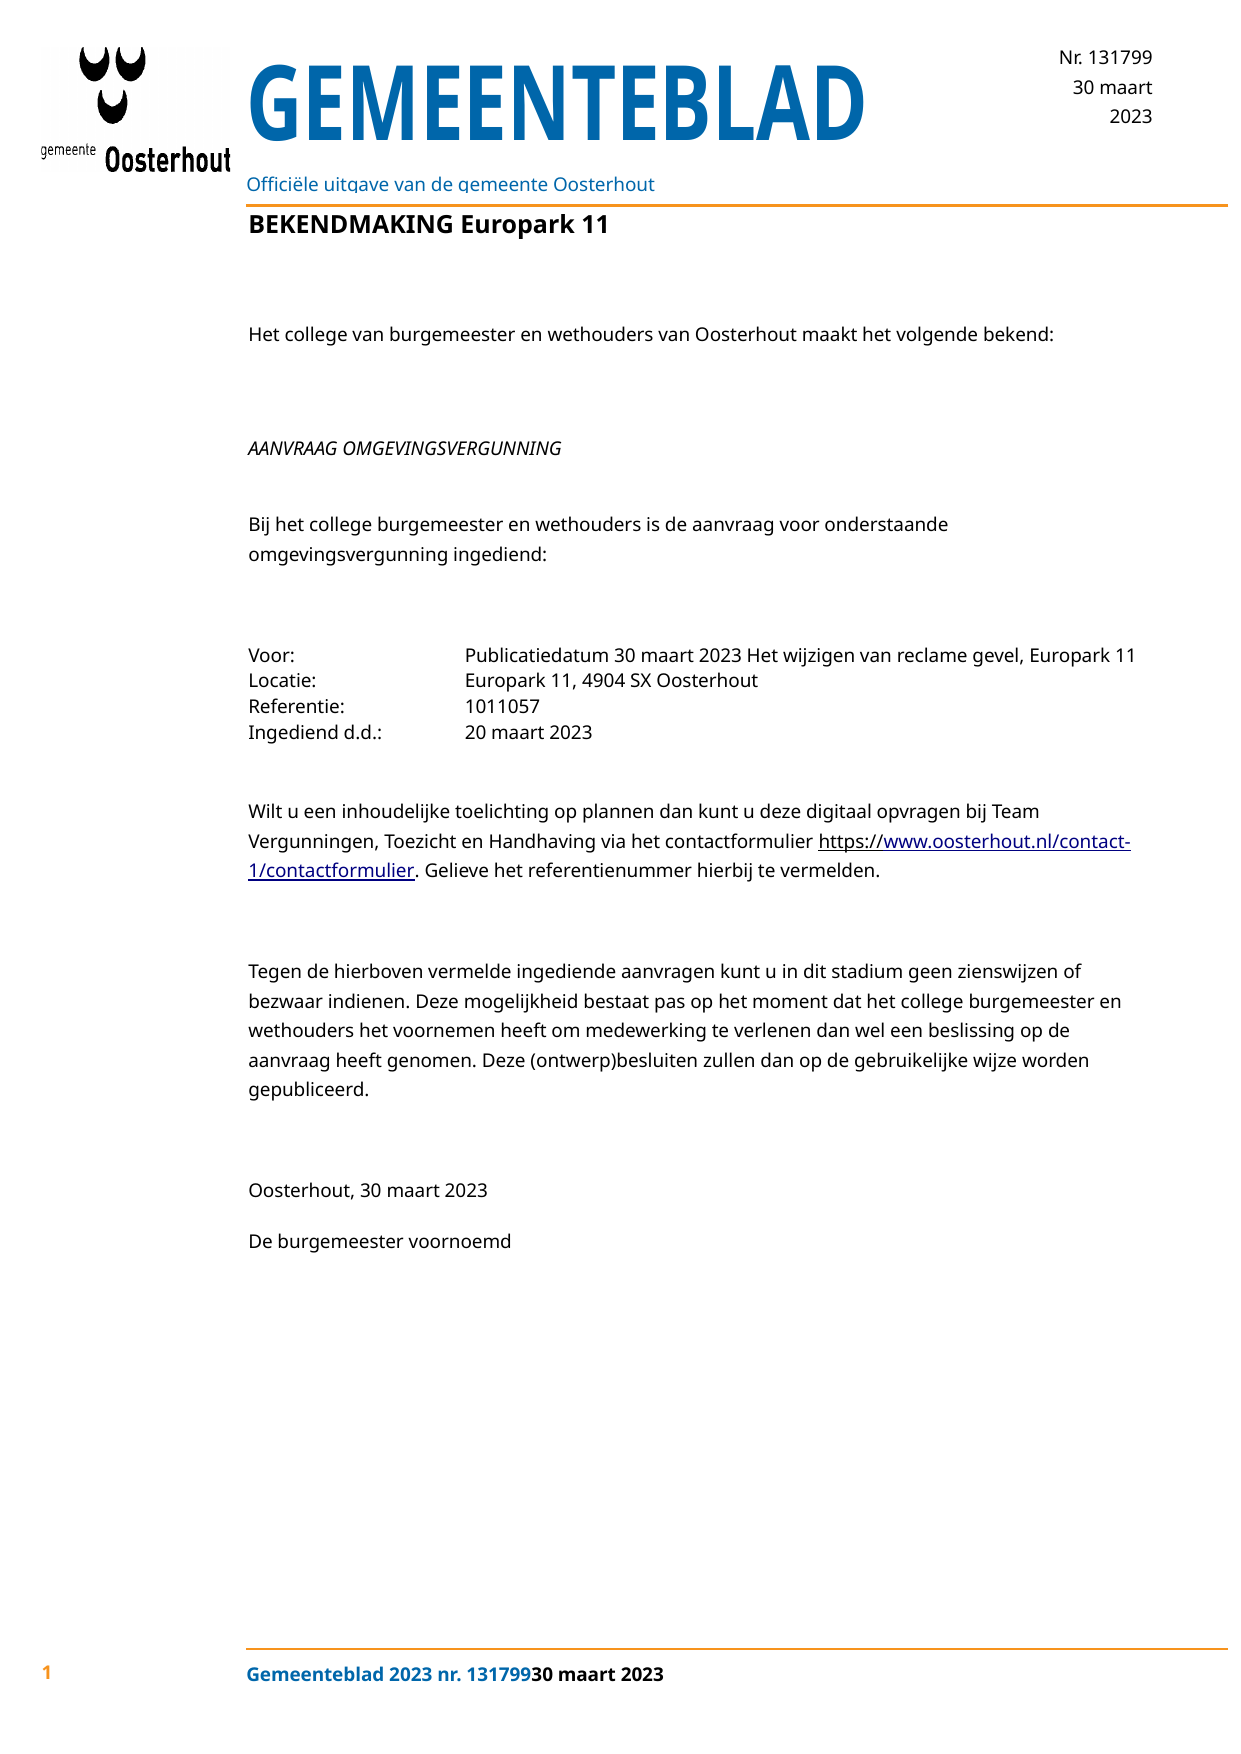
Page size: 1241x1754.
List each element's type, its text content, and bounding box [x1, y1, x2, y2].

picture [41, 47, 231, 172]
text Het college van burgemeester en wethouders van Oosterhout maakt het volgende bekend: [248, 321, 1152, 346]
text Oosterhout, 30 maart 2023 [248, 1177, 1152, 1203]
text Wilt u een inhoudelijke toelichting op plannen dan kunt u deze digitaal opvragen bij Team Vergunningen, Toezicht en Handhaving via het contactformulier https://www.oosterhout.nl/contact-1/contactformulier. Gelieve het referentienummer hierbij te vermelden. [248, 798, 1152, 883]
text AANVRAAG OMGEVINGSVERGUNNING [248, 435, 1152, 461]
table_header Publicatiedatum 30 maart 2023 Het wijzigen van reclame gevel, Europark 11 [465, 642, 1152, 667]
table_cell 20 maart 2023 [465, 719, 1152, 745]
text Tegen de hierboven vermelde ingediende aanvragen kunt u in dit stadium geen zienswijzen of bezwaar indienen. Deze mogelijkheid bestaat pas op het moment dat het college burgemeester en wethouders het voornemen heeft om medewerking te verlenen dan wel een beslissing op de aanvraag heeft genomen. Deze (ontwerp)besluiten zullen dan op de gebruikelijke wijze worden gepubliceerd. [248, 958, 1152, 1102]
table_cell 1011057 [465, 693, 1152, 719]
table_cell Locatie: [248, 668, 464, 693]
text BEKENDMAKING Europark 11 [248, 207, 1152, 241]
table_header Voor: [248, 642, 464, 667]
text Bij het college burgemeester en wethouders is de aanvraag voor onderstaande omgevingsvergunning ingediend: [248, 511, 1152, 567]
table_cell Ingediend d.d.: [248, 719, 464, 745]
table_cell Europark 11, 4904 SX Oosterhout [465, 668, 1152, 693]
text De burgemeester voornoemd [248, 1228, 1152, 1254]
table_cell Referentie: [248, 693, 464, 719]
